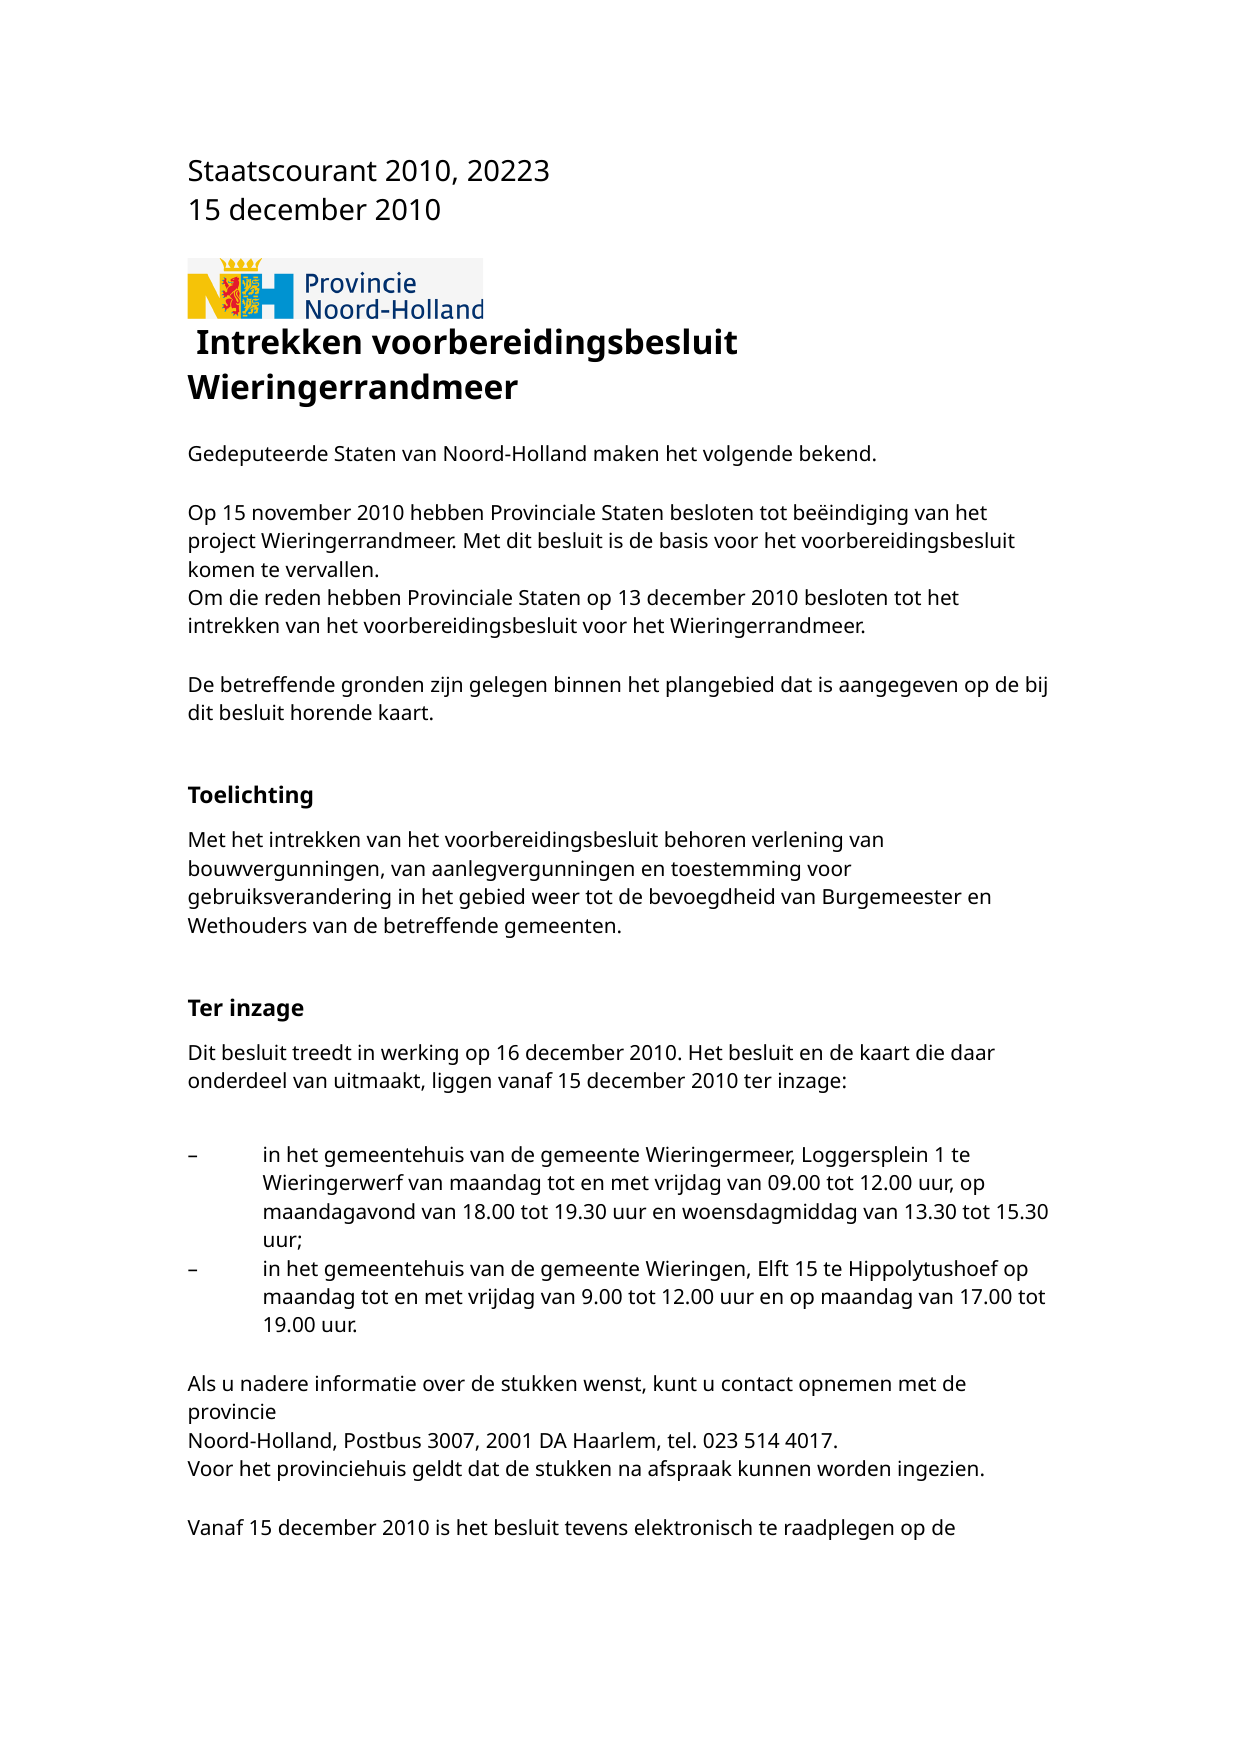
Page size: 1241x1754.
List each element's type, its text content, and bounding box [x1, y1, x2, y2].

text Met het intrekken van het voorbereidingsbesluit behoren verlening van bouwvergunningen, van aanlegvergunningen en toestemming voor gebruiksverandering in het gebied weer tot de bevoegdheid van Burgemeester en Wethouders van de betreffende gemeenten. [187, 826, 1053, 939]
text Staatscourant 2010, 20223 [187, 150, 1053, 190]
picture [245, 277, 259, 300]
subtitle Ter inzage [187, 992, 1053, 1023]
list in het gemeentehuis van de gemeente Wieringen, Elft 15 te Hippolytushoef op maandag tot en met vrijdag van 9.00 tot 12.00 uur en op maandag van 17.00 tot 19.00 uur. [187, 1254, 1053, 1339]
picture [263, 305, 274, 319]
text Als u nadere informatie over de stukken wenst, kunt u contact opnemen met de provincie [187, 1369, 1053, 1426]
text Om die reden hebben Provinciale Staten op 13 december 2010 besloten tot het intrekken van het voorbereidingsbesluit voor het Wieringerrandmeer. [187, 583, 1053, 640]
subtitle Intrekken voorbereidingsbesluit Wieringerrandmeer [187, 271, 1053, 409]
picture [187, 258, 484, 319]
text Gedeputeerde Staten van Noord-Holland maken het volgende bekend. [187, 439, 1053, 468]
text 15 december 2010 [187, 190, 1053, 229]
text Dit besluit treedt in werking op 16 december 2010. Het besluit en de kaart die daar onderdeel van uitmaakt, liggen vanaf 15 december 2010 ter inzage: [187, 1038, 1053, 1095]
text De betreffende gronden zijn gelegen binnen het plangebied dat is aangegeven op de bij dit besluit horende kaart. [187, 670, 1053, 727]
text Voor het provinciehuis geldt dat de stukken na afspraak kunnen worden ingezien. [187, 1454, 1053, 1483]
text Vanaf 15 december 2010 is het besluit tevens elektronisch te raadplegen op de [187, 1513, 1053, 1541]
text Noord-Holland, Postbus 3007, 2001 DA Haarlem, tel. 023 514 4017. [187, 1426, 1053, 1454]
subtitle Toelichting [187, 779, 1053, 811]
text Op 15 november 2010 hebben Provinciale Staten besloten tot beëindiging van het project Wieringerrandmeer. Met dit besluit is de basis voor het voorbereidingsbesluit komen te vervallen. [187, 498, 1053, 583]
list in het gemeentehuis van de gemeente Wieringermeer, Loggersplein 1 te Wieringerwerf van maandag tot en met vrijdag van 09.00 tot 12.00 uur, op maandagavond van 18.00 tot 19.30 uur en woensdagmiddag van 13.30 tot 15.30 uur; [187, 1140, 1053, 1254]
picture [245, 299, 258, 312]
